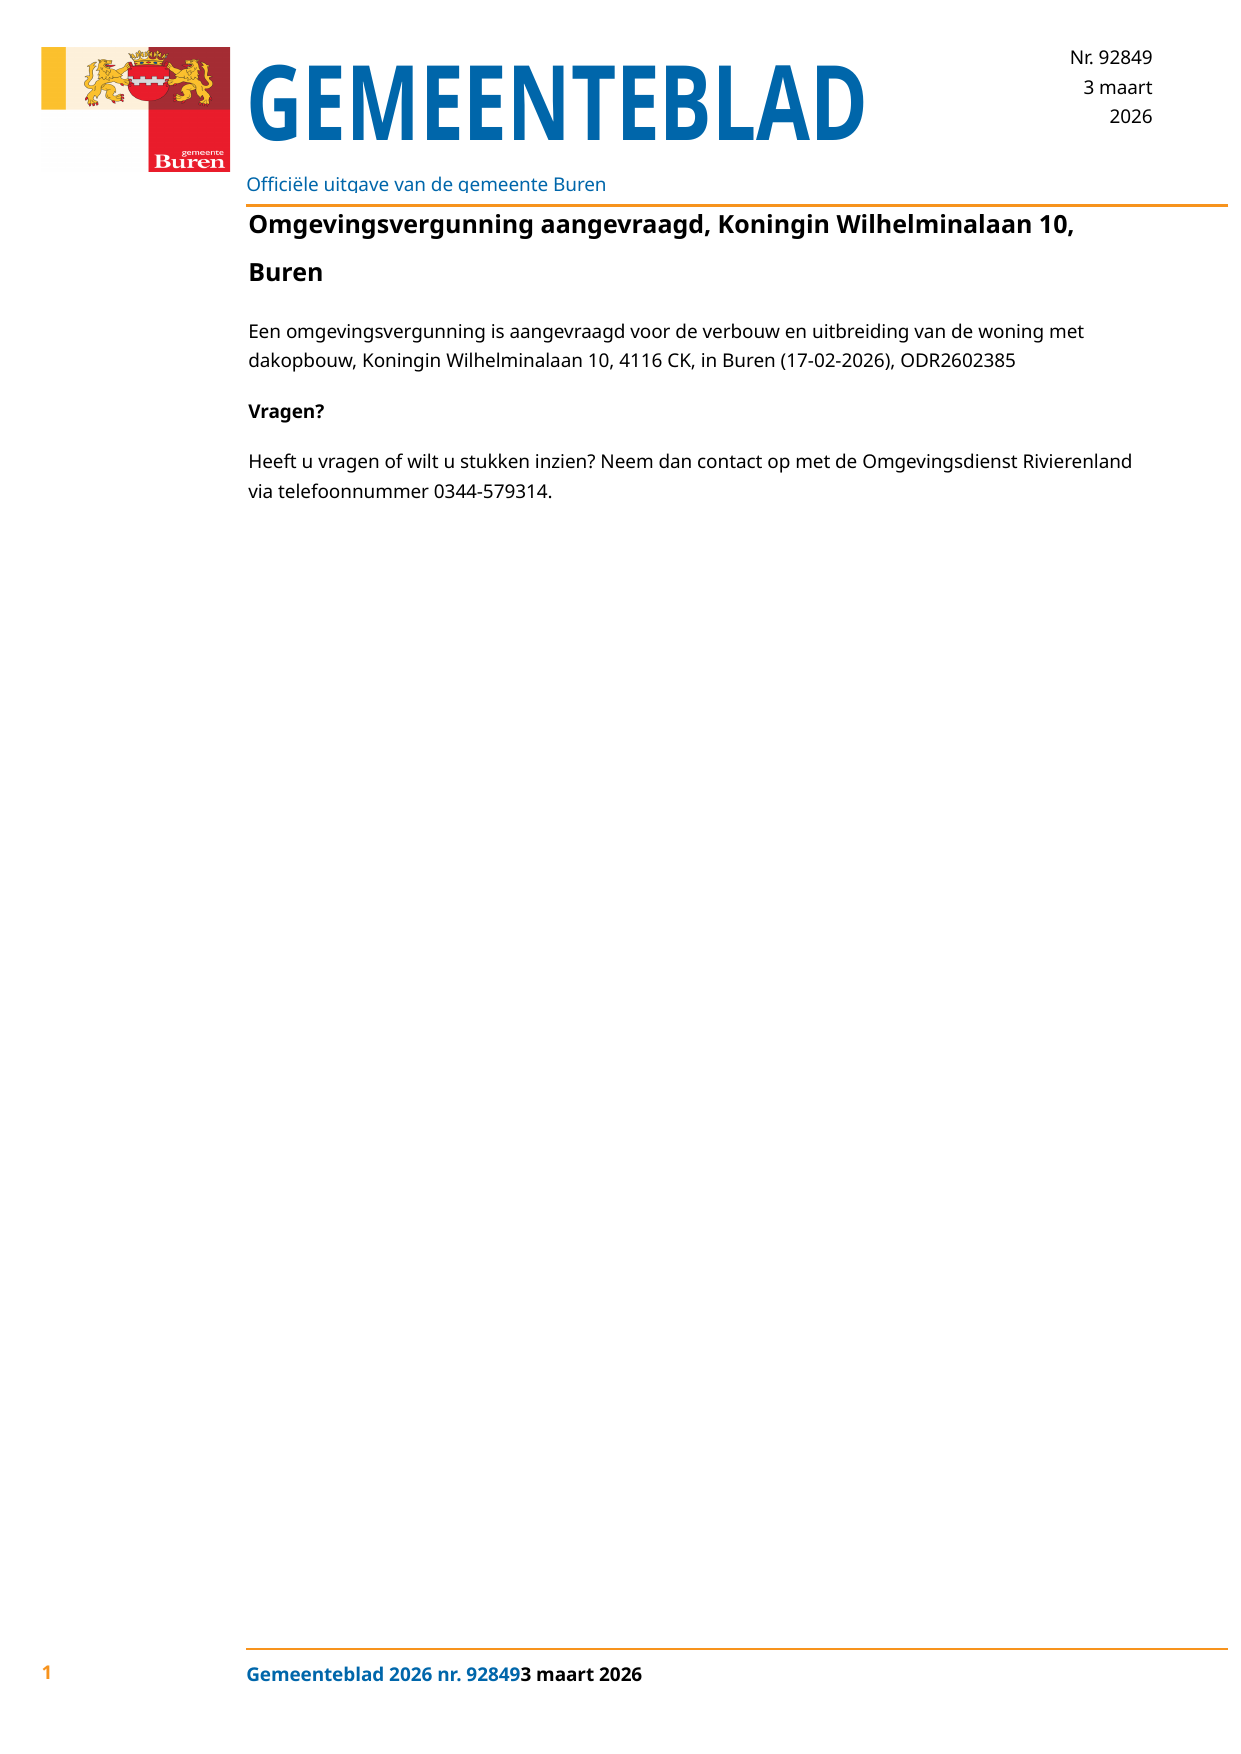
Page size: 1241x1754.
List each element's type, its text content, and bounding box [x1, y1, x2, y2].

text Omgevingsvergunning aangevraagd, Koningin Wilhelminalaan 10, Buren [248, 207, 1152, 288]
text Heeft u vragen of wilt u stukken inzien? Neem dan contact op met de Omgevingsdienst Rivierenland via telefoonnummer 0344-579314. [248, 448, 1152, 504]
text Vragen? [248, 398, 1152, 424]
text Een omgevingsvergunning is aangevraagd voor de verbouw en uitbreiding van de woning met dakopbouw, Koningin Wilhelminalaan 10, 4116 CK, in Buren (17-02-2026), ODR2602385 [248, 318, 1152, 373]
picture [41, 47, 231, 172]
